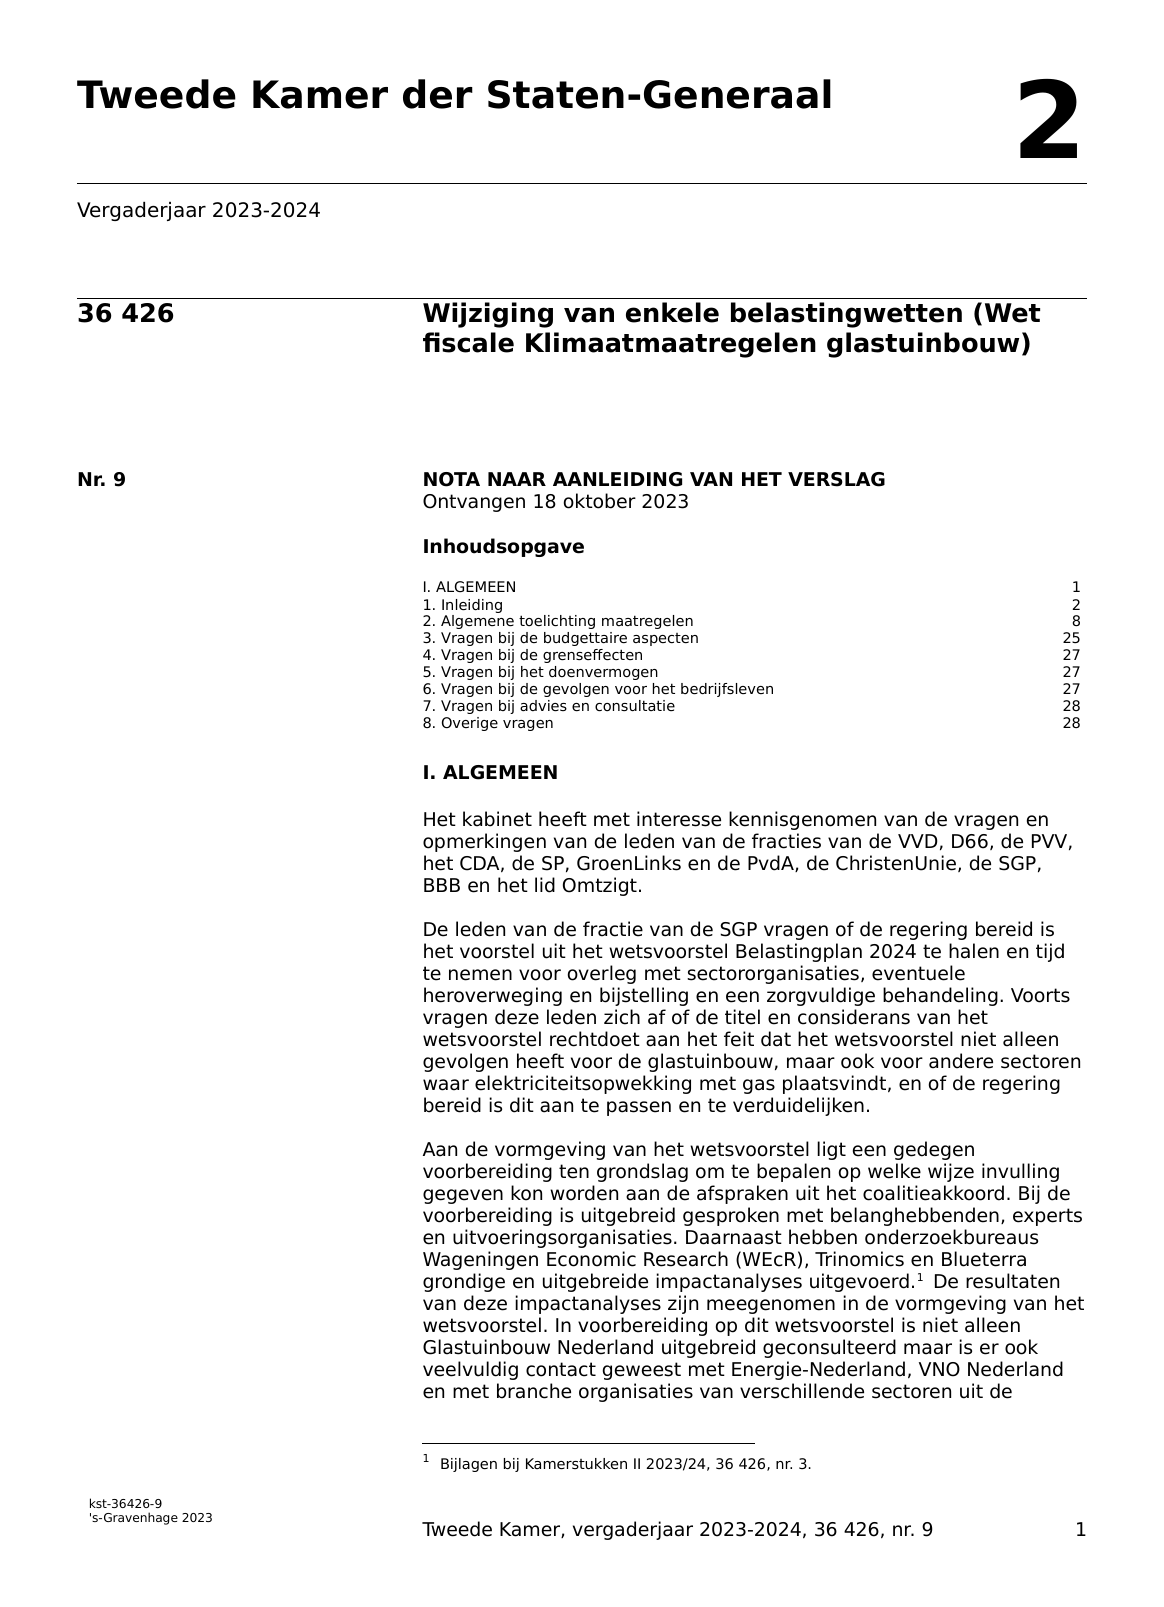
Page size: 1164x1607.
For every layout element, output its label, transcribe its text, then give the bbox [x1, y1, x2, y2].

text Het kabinet heeft met interesse kennisgenomen van de vragen en opmerkingen van de leden van de fracties van de VVD, D66, de PVV, het CDA, de SP, GroenLinks en de PvdA, de ChristenUnie, de SGP, BBB en het lid Omtzigt. [422, 809, 1087, 897]
table_cell 3. Vragen bij de budgettaire aspecten [422, 630, 1013, 647]
text Ontvangen 18 oktober 2023 [422, 491, 1087, 513]
table_cell 4. Vragen bij de grenseffecten [422, 647, 1013, 664]
subtitle Nr. 9 NOTA NAAR AANLEIDING VAN HET VERSLAG [77, 469, 1087, 491]
table_cell 27 [1013, 647, 1087, 664]
table_cell 27 [1013, 664, 1087, 681]
table_cell 25 [1013, 630, 1087, 647]
table_header I. ALGEMEEN [422, 579, 1013, 596]
table_cell Vergaderjaar 2023-2024 [77, 184, 1087, 298]
table_header Tweede Kamer der Staten-Generaal [77, 59, 886, 183]
text 's-Gravenhage 2023 [88, 1511, 323, 1525]
table_cell 1. Inleiding [422, 596, 1013, 613]
table_cell 7. Vragen bij advies en consultatie [422, 698, 1013, 715]
table_cell 6. Vragen bij de gevolgen voor het bedrijfsleven [422, 681, 1013, 698]
table_cell 8. Overige vragen [422, 715, 1013, 732]
table_header 1 [1013, 579, 1087, 596]
table_cell 28 [1013, 698, 1087, 715]
subtitle 36 426 Wijziging van enkele belastingwetten (Wet fiscale Klimaatmaatregelen glastuinbouw) [77, 299, 1087, 358]
text Bijlagen bij Kamerstukken II 2023/24, 36 426, nr. 3. [422, 1452, 1087, 1474]
text De leden van de fractie van de SGP vragen of de regering bereid is het voorstel uit het wetsvoorstel Belastingplan 2024 te halen en tijd te nemen voor overleg met sectororganisaties, eventuele heroverweging en bijstelling en een zorgvuldige behandeling. Voorts vragen deze leden zich af of de titel en considerans van het wetsvoorstel rechtdoet aan het feit dat het wetsvoorstel niet alleen gevolgen heeft voor de glastuinbouw, maar ook voor andere sectoren waar elektriciteitsopwekking met gas plaatsvindt, en of de regering bereid is dit aan te passen en te verduidelijken. [422, 919, 1087, 1117]
table_cell 5. Vragen bij het doenvermogen [422, 664, 1013, 681]
table_cell 2. Algemene toelichting maatregelen [422, 613, 1013, 630]
text kst-36426-9 [88, 1497, 323, 1511]
table_cell 8 [1013, 613, 1087, 630]
table_cell 28 [1013, 715, 1087, 732]
subtitle I. ALGEMEEN [422, 762, 1087, 784]
table_cell 2 [1013, 596, 1087, 613]
text Aan de vormgeving van het wetsvoorstel ligt een gedegen voorbereiding ten grondslag om te bepalen op welke wijze invulling gegeven kon worden aan de afspraken uit het coalitieakkoord. Bij de voorbereiding is uitgebreid gesproken met belanghebbenden, experts en uitvoeringsorganisaties. Daarnaast hebben onderzoekbureaus Wageningen Economic Research (WEcR), Trinomics en Blueterra grondige en uitgebreide impactanalyses uitgevoerd. De resultaten van deze impactanalyses zijn meegenomen in de vormgeving van het wetsvoorstel. In voorbereiding op dit wetsvoorstel is niet alleen Glastuinbouw Nederland uitgebreid geconsulteerd maar is er ook veelvuldig contact geweest met Energie-Nederland, VNO Nederland en met branche organisaties van verschillende sectoren uit de [422, 1139, 1087, 1403]
table_cell 27 [1013, 681, 1087, 698]
subtitle Inhoudsopgave [422, 536, 1087, 557]
table_header 2 [886, 59, 1087, 183]
